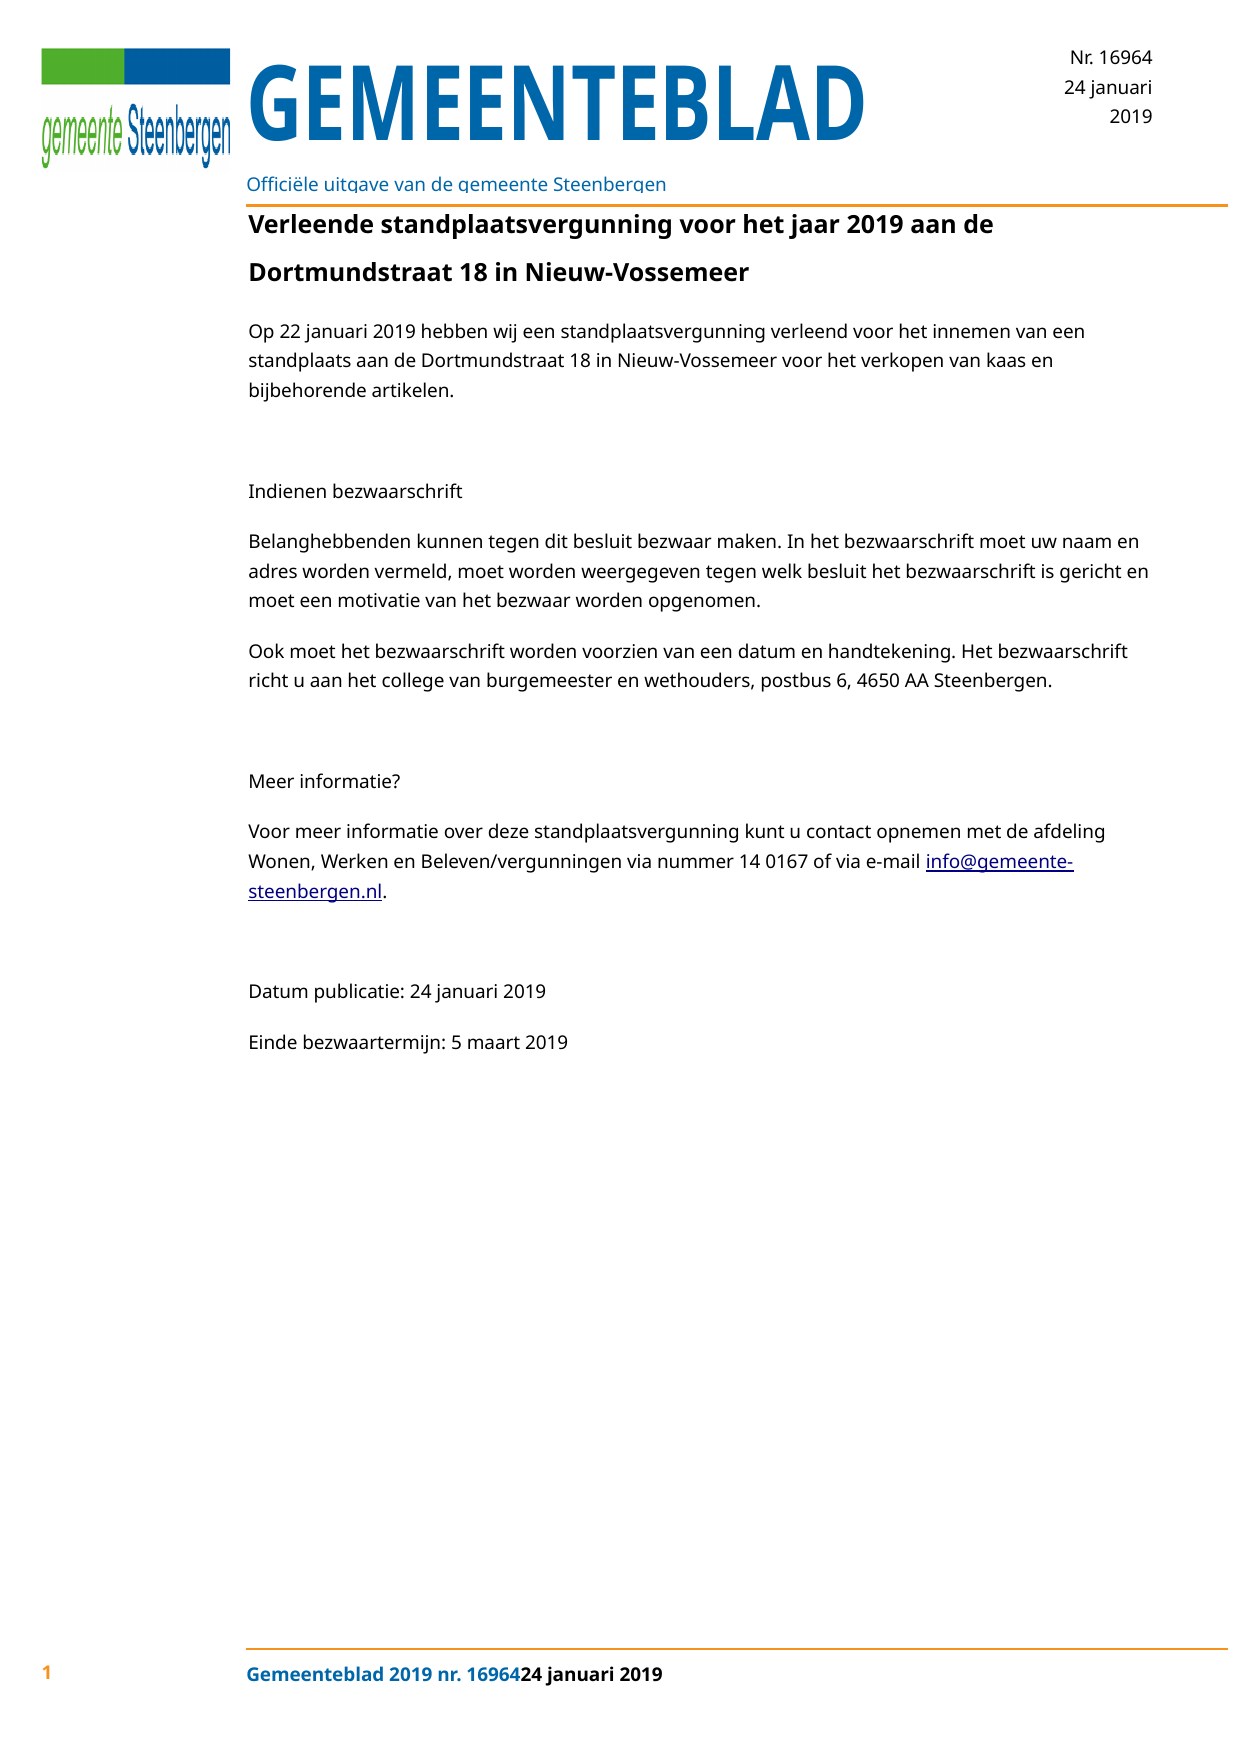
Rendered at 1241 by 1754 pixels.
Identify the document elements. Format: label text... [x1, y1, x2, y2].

text Einde bezwaartermijn: 5 maart 2019 [248, 1029, 1152, 1055]
text Voor meer informatie over deze standplaatsvergunning kunt u contact opnemen met de afdeling Wonen, Werken en Beleven/vergunningen via nummer 14 0167 of via e-mail info@gemeente-steenbergen.nl. [248, 819, 1152, 904]
text Indienen bezwaarschrift [248, 478, 1152, 504]
text Meer informatie? [248, 768, 1152, 794]
text Op 22 januari 2019 hebben wij een standplaatsvergunning verleend voor het innemen van een standplaats aan de Dortmundstraat 18 in Nieuw-Vossemeer voor het verkopen van kaas en bijbehorende artikelen. [248, 318, 1152, 403]
text Belanghebbenden kunnen tegen dit besluit bezwaar maken. In het bezwaarschrift moet uw naam en adres worden vermeld, moet worden weergegeven tegen welk besluit het bezwaarschrift is gericht en moet een motivatie van het bezwaar worden opgenomen. [248, 528, 1152, 613]
text Datum publicatie: 24 januari 2019 [248, 979, 1152, 1004]
picture [41, 47, 231, 172]
text Ook moet het bezwaarschrift worden voorzien van een datum en handtekening. Het bezwaarschrift richt u aan het college van burgemeester en wethouders, postbus 6, 4650 AA Steenbergen. [248, 638, 1152, 693]
text Verleende standplaatsvergunning voor het jaar 2019 aan de Dortmundstraat 18 in Nieuw-Vossemeer [248, 207, 1152, 288]
